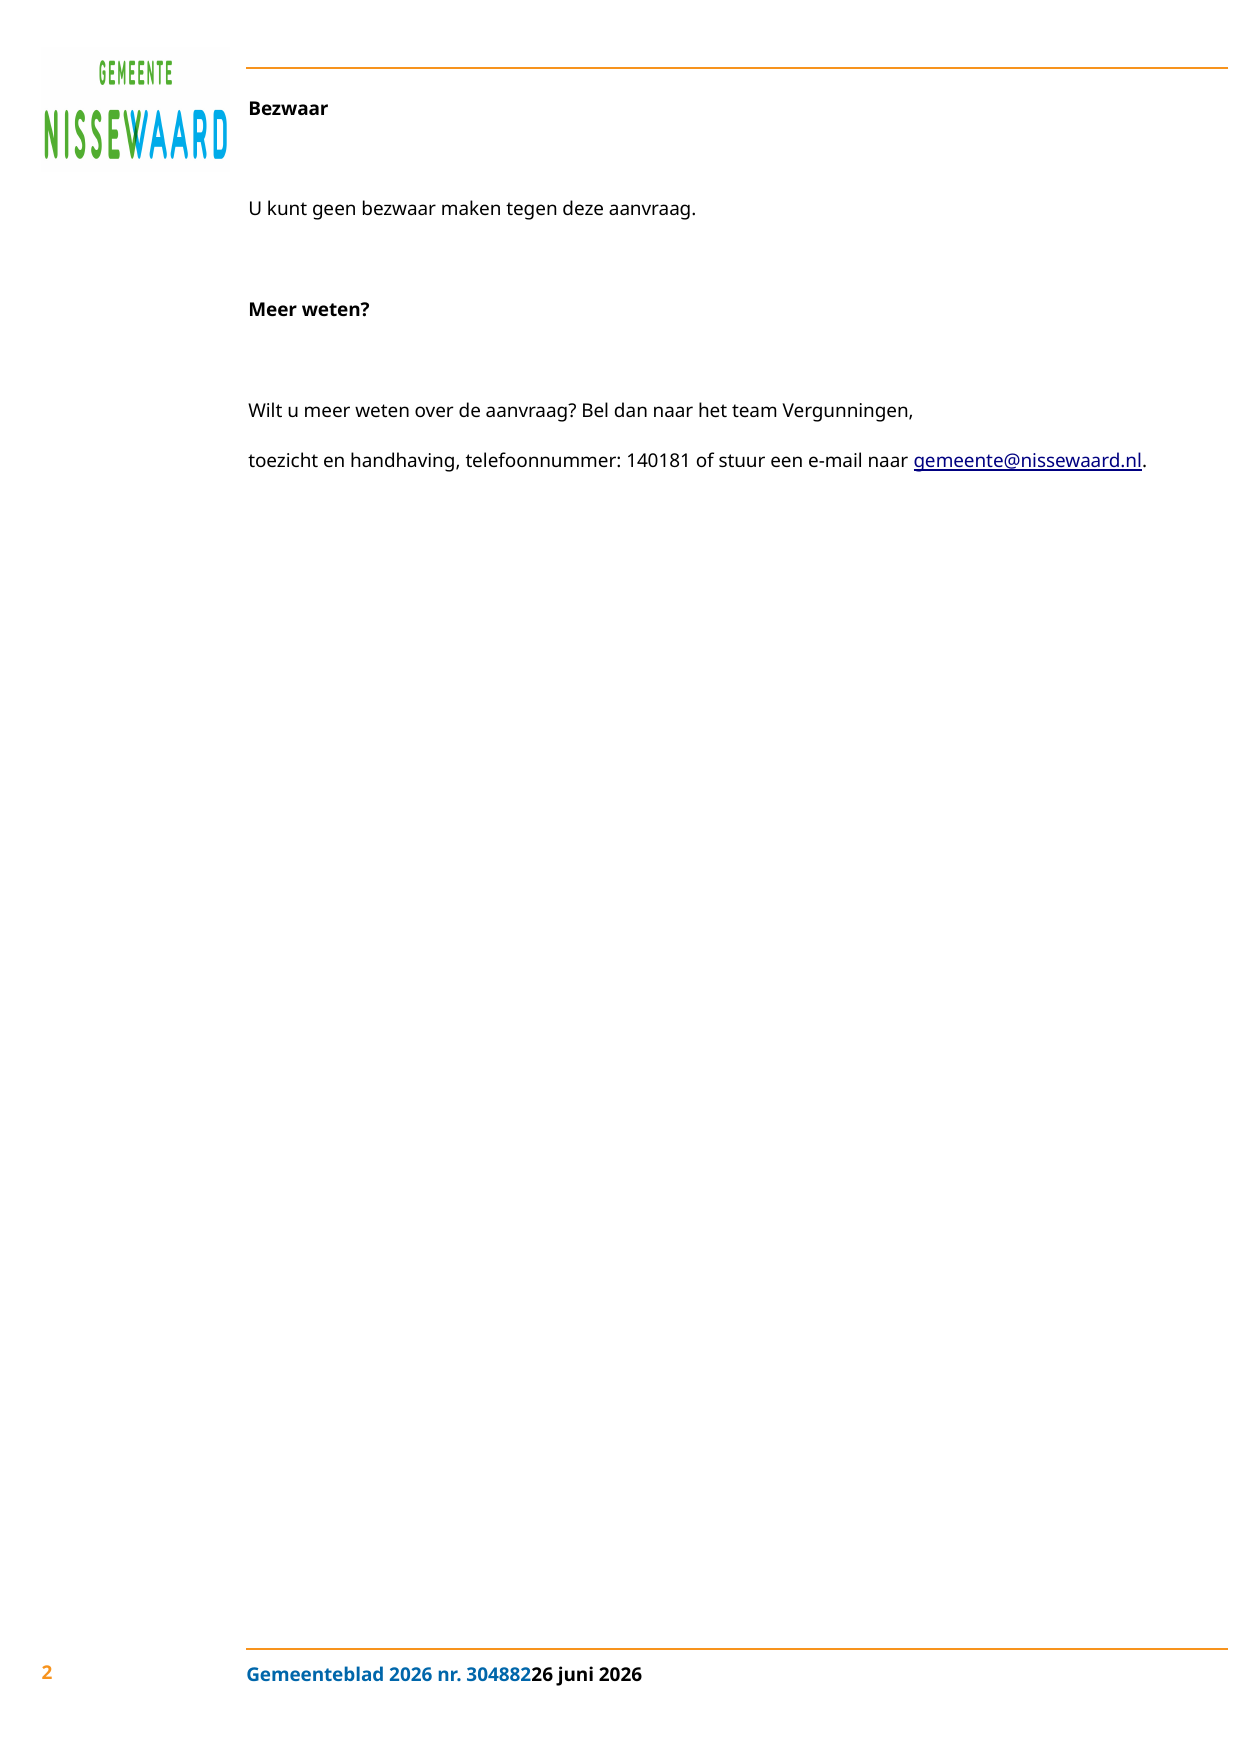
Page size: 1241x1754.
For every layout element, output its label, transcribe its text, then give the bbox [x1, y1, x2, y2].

text Wilt u meer weten over de aanvraag? Bel dan naar het team Vergunningen, [248, 397, 1152, 423]
text U kunt geen bezwaar maken tegen deze aanvraag. [248, 196, 1152, 221]
text Meer weten? [248, 296, 1152, 322]
text toezicht en handhaving, telefoonnummer: 140181 of stuur een e-mail naar gemeente@nissewaard.nl. [248, 448, 1152, 473]
text Bezwaar [248, 95, 1152, 121]
picture [41, 47, 231, 172]
